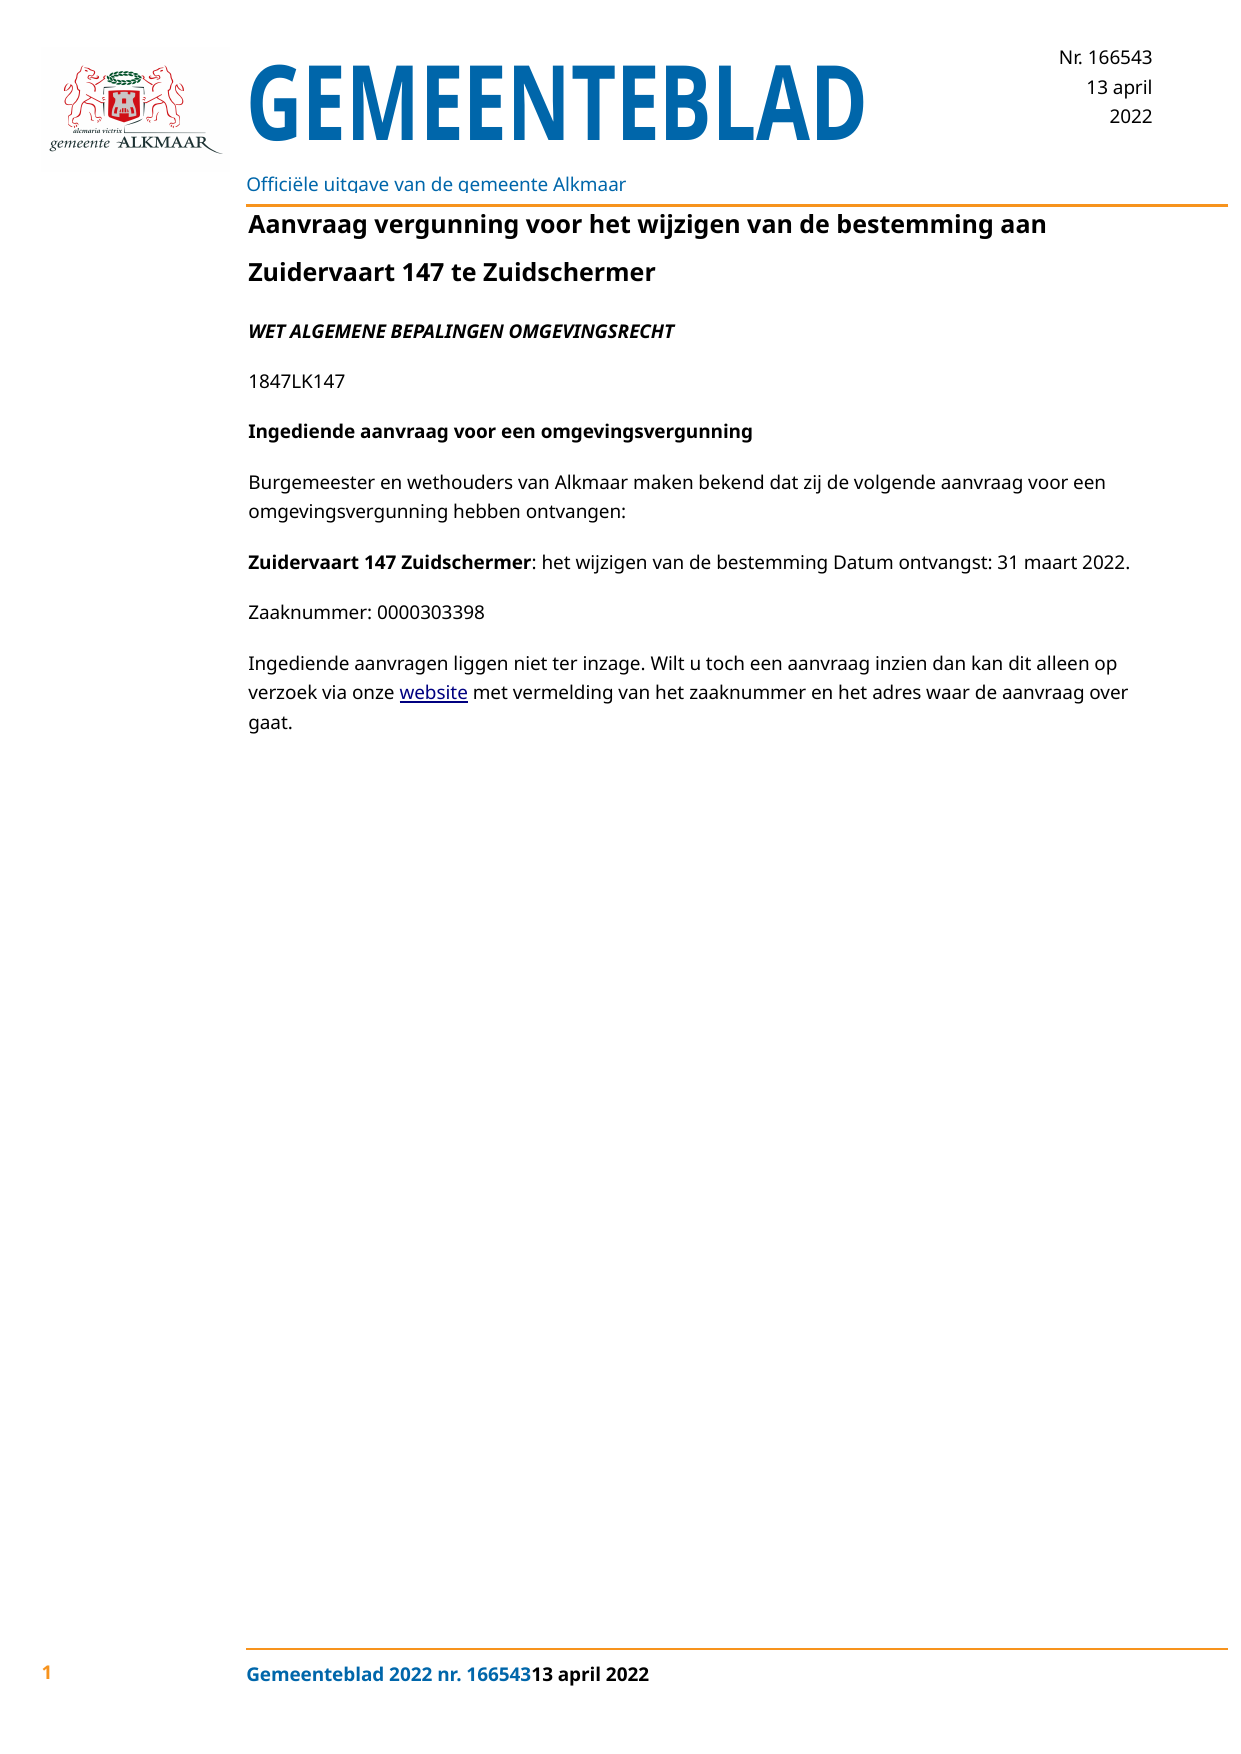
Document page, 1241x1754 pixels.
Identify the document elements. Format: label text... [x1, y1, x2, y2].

text Burgemeester en wethouders van Alkmaar maken bekend dat zij de volgende aanvraag voor een omgevingsvergunning hebben ontvangen: [248, 469, 1152, 524]
text Ingediende aanvragen liggen niet ter inzage. Wilt u toch een aanvraag inzien dan kan dit alleen op verzoek via onze website met vermelding van het zaaknummer en het adres waar de aanvraag over gaat. [248, 650, 1152, 735]
text WET ALGEMENE BEPALINGEN OMGEVINGSRECHT [248, 318, 1152, 344]
text Zuidervaart 147 Zuidschermer: het wijzigen van de bestemming Datum ontvangst: 31 maart 2022. [248, 549, 1152, 575]
text Zaaknummer: 0000303398 [248, 599, 1152, 625]
text Aanvraag vergunning voor het wijzigen van de bestemming aan Zuidervaart 147 te Zuidschermer [248, 207, 1152, 288]
picture [41, 47, 231, 172]
text 1847LK147 [248, 368, 1152, 394]
text Ingediende aanvraag voor een omgevingsvergunning [248, 419, 1152, 444]
